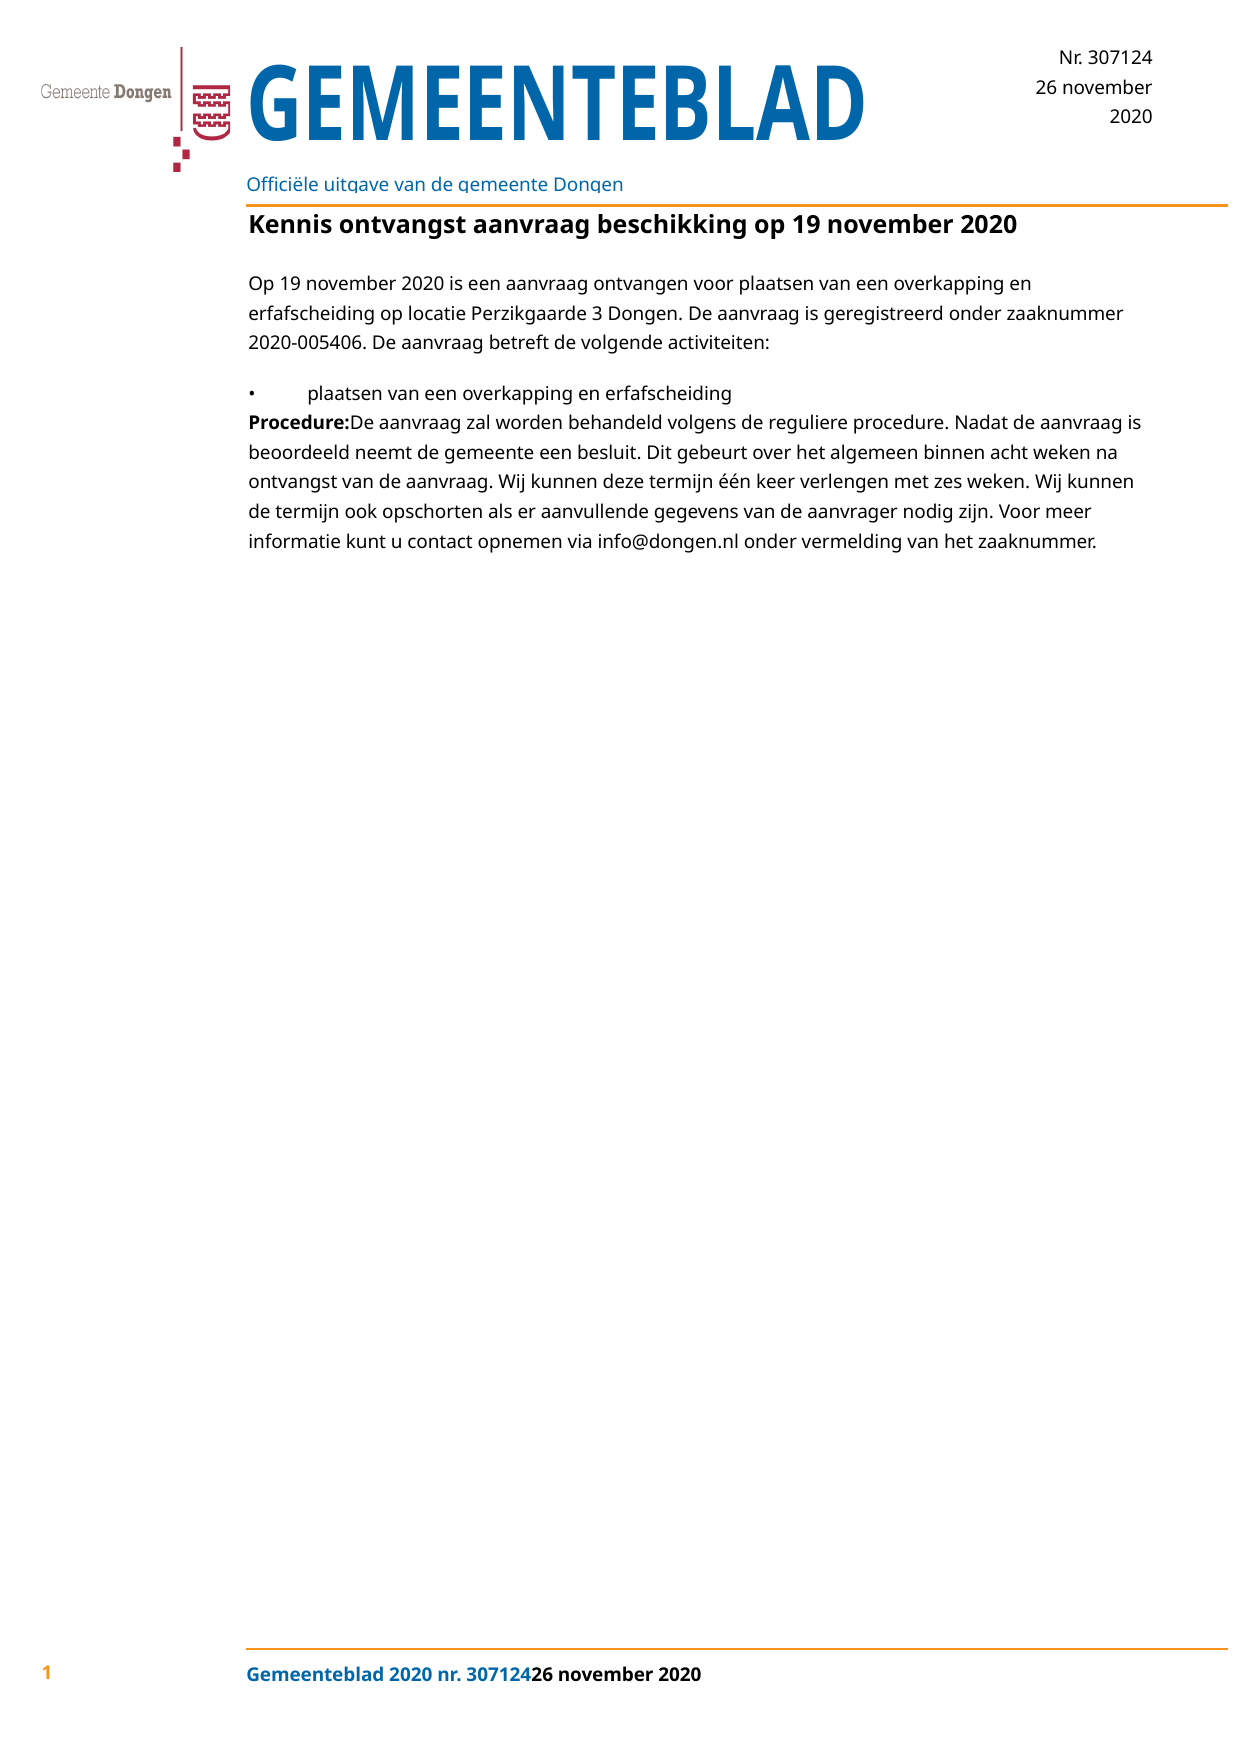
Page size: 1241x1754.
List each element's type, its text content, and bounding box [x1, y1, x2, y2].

list plaatsen van een overkapping en erfafscheiding [248, 380, 1152, 406]
text Procedure:De aanvraag zal worden behandeld volgens de reguliere procedure. Nadat de aanvraag is beoordeeld neemt de gemeente een besluit. Dit gebeurt over het algemeen binnen acht weken na ontvangst van de aanvraag. Wij kunnen deze termijn één keer verlengen met zes weken. Wij kunnen de termijn ook opschorten als er aanvullende gegevens van de aanvrager nodig zijn. Voor meer informatie kunt u contact opnemen via info@dongen.nl onder vermelding van het zaaknummer. [248, 409, 1152, 553]
picture [41, 47, 231, 172]
text Op 19 november 2020 is een aanvraag ontvangen voor plaatsen van een overkapping en erfafscheiding op locatie Perzikgaarde 3 Dongen. De aanvraag is geregistreerd onder zaaknummer 2020-005406. De aanvraag betreft de volgende activiteiten: [248, 270, 1152, 355]
text Kennis ontvangst aanvraag beschikking op 19 november 2020 [248, 207, 1152, 241]
